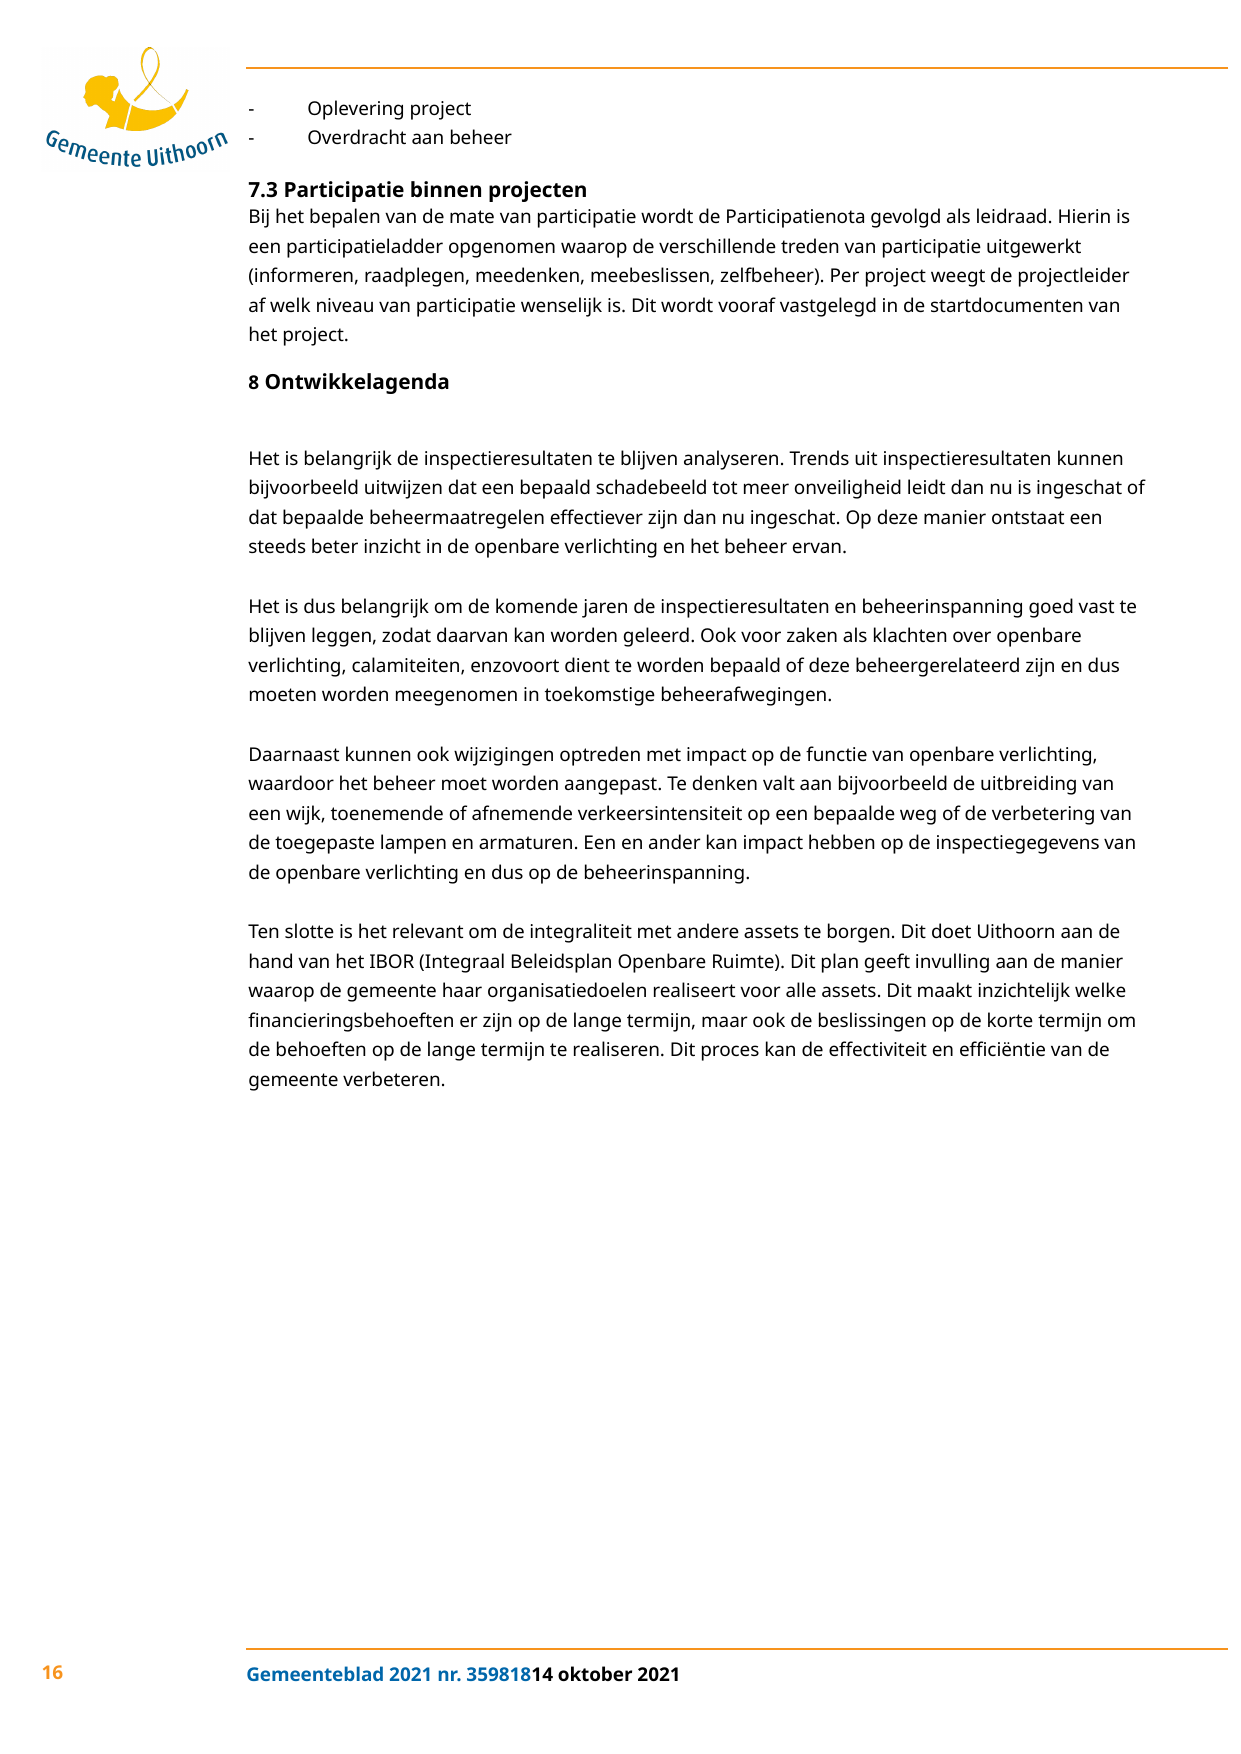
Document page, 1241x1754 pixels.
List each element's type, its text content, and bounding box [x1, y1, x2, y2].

list Oplevering project [248, 95, 1152, 121]
text Het is belangrijk de inspectieresultaten te blijven analyseren. Trends uit inspectieresultaten kunnen bijvoorbeeld uitwijzen dat een bepaald schadebeeld tot meer onveiligheid leidt dan nu is ingeschat of dat bepaalde beheermaatregelen effectiever zijn dan nu ingeschat. Op deze manier ontstaat een steeds beter inzicht in de openbare verlichting en het beheer ervan. [248, 445, 1152, 559]
text 7.3 Participatie binnen projecten [248, 175, 1152, 203]
text Bij het bepalen van de mate van participatie wordt de Participatienota gevolgd als leidraad. Hierin is een participatieladder opgenomen waarop de verschillende treden van participatie uitgewerkt (informeren, raadplegen, meedenken, meebeslissen, zelfbeheer). Per project weegt de projectleider af welk niveau van participatie wenselijk is. Dit wordt vooraf vastgelegd in de startdocumenten van het project. [248, 203, 1152, 347]
text Daarnaast kunnen ook wijzigingen optreden met impact op de functie van openbare verlichting, waardoor het beheer moet worden aangepast. Te denken valt aan bijvoorbeeld de uitbreiding van een wijk, toenemende of afnemende verkeersintensiteit op een bepaalde weg of de verbetering van de toegepaste lampen en armaturen. Een en ander kan impact hebben op de inspectiegegevens van de openbare verlichting en dus op de beheerinspanning. [248, 741, 1152, 885]
text 8 Ontwikkelagenda [248, 367, 1152, 396]
list Overdracht aan beheer [248, 124, 1152, 150]
picture [41, 47, 231, 172]
text Ten slotte is het relevant om de integraliteit met andere assets te borgen. Dit doet Uithoorn aan de hand van het IBOR (Integraal Beleidsplan Openbare Ruimte). Dit plan geeft invulling aan de manier waarop de gemeente haar organisatiedoelen realiseert voor alle assets. Dit maakt inzichtelijk welke financieringsbehoeften er zijn op de lange termijn, maar ook de beslissingen op de korte termijn om de behoeften op de lange termijn te realiseren. Dit proces kan de effectiviteit en efficiëntie van de gemeente verbeteren. [248, 918, 1152, 1092]
text Het is dus belangrijk om de komende jaren de inspectieresultaten en beheerinspanning goed vast te blijven leggen, zodat daarvan kan worden geleerd. Ook voor zaken als klachten over openbare verlichting, calamiteiten, enzovoort dient te worden bepaald of deze beheergerelateerd zijn en dus moeten worden meegenomen in toekomstige beheerafwegingen. [248, 593, 1152, 707]
